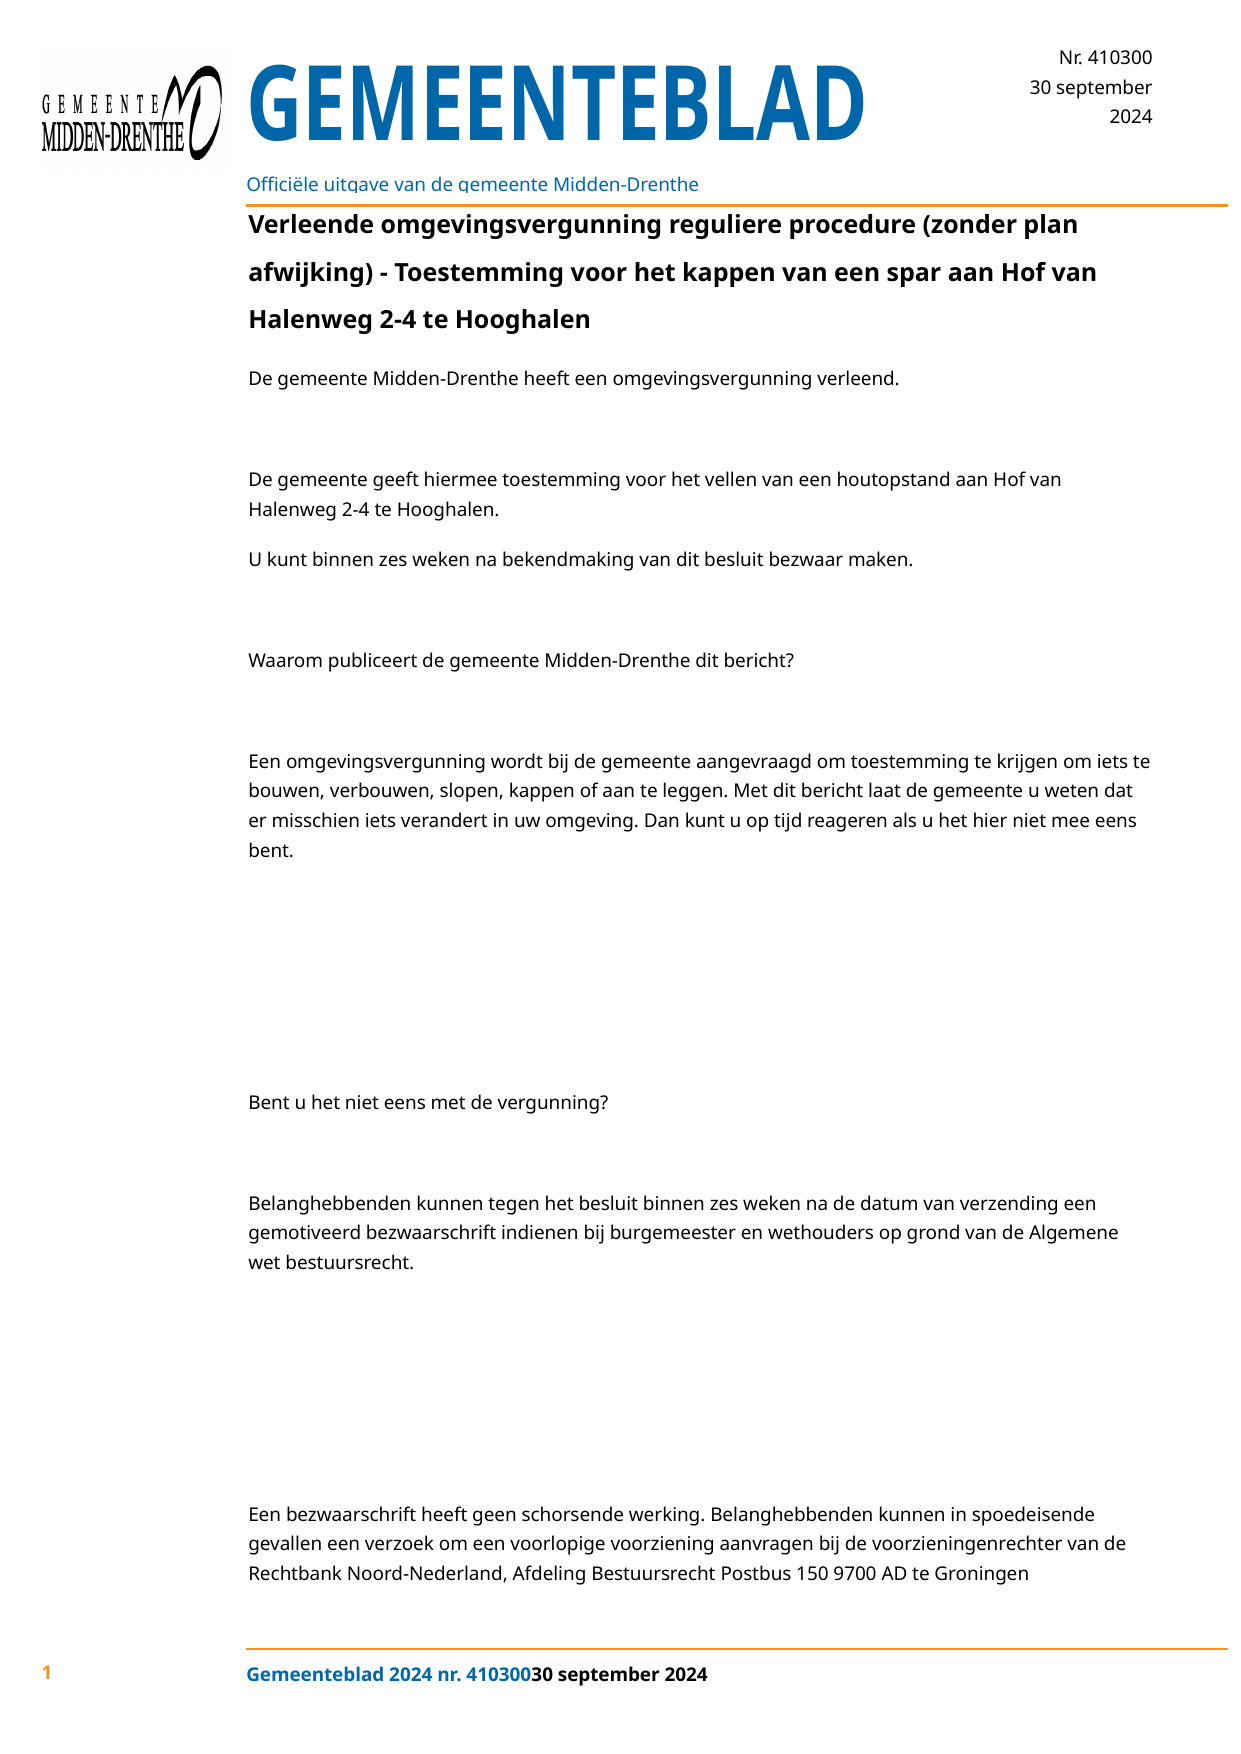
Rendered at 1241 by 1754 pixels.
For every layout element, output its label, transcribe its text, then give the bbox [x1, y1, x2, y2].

picture [41, 47, 231, 172]
text Belanghebbenden kunnen tegen het besluit binnen zes weken na de datum van verzending een gemotiveerd bezwaarschrift indienen bij burgemeester en wethouders op grond van de Algemene wet bestuursrecht. [248, 1190, 1152, 1274]
text Bent u het niet eens met de vergunning? [248, 1089, 1152, 1114]
text Waarom publiceert de gemeente Midden-Drenthe dit bericht? [248, 647, 1152, 673]
text Een omgevingsvergunning wordt bij de gemeente aangevraagd om toestemming te krijgen om iets te bouwen, verbouwen, slopen, kappen of aan te leggen. Met dit bericht laat de gemeente u weten dat er misschien iets verandert in uw omgeving. Dan kunt u op tijd reageren als u het hier niet mee eens bent. [248, 748, 1152, 862]
text Verleende omgevingsvergunning reguliere procedure (zonder plan afwijking) - Toestemming voor het kappen van een spar aan Hof van Halenweg 2-4 te Hooghalen [248, 207, 1152, 336]
text De gemeente geeft hiermee toestemming voor het vellen van een houtopstand aan Hof van Halenweg 2-4 te Hooghalen. [248, 466, 1152, 522]
text Een bezwaarschrift heeft geen schorsende werking. Belanghebbenden kunnen in spoedeisende gevallen een verzoek om een voorlopige voorziening aanvragen bij de voorzieningenrechter van de Rechtbank Noord-Nederland, Afdeling Bestuursrecht Postbus 150 9700 AD te Groningen [248, 1501, 1152, 1586]
text De gemeente Midden-Drenthe heeft een omgevingsvergunning verleend. [248, 366, 1152, 391]
text U kunt binnen zes weken na bekendmaking van dit besluit bezwaar maken. [248, 546, 1152, 572]
